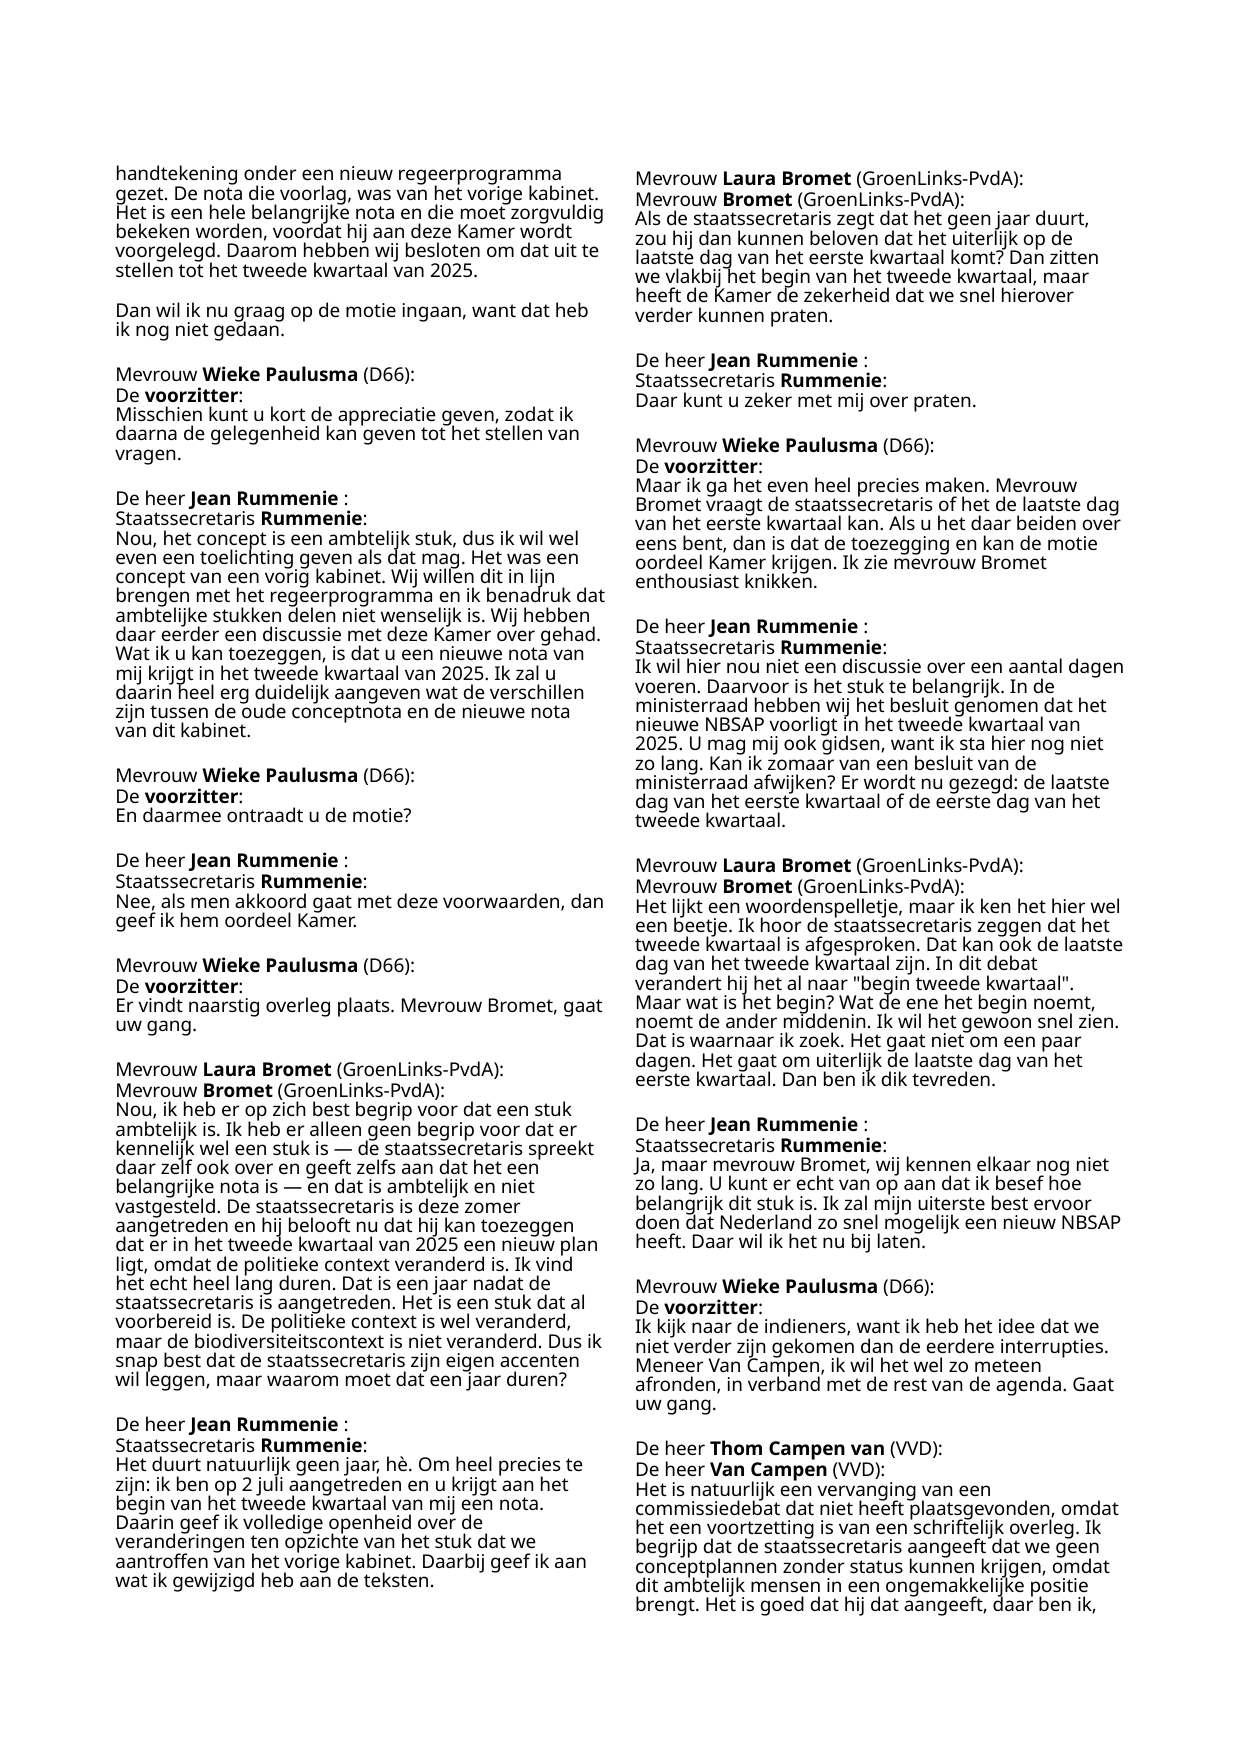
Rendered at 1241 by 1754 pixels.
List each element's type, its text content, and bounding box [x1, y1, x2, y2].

text Maar ik ga het even heel precies maken. Mevrouw Bromet vraagt de staatssecretaris of het de laatste dag van het eerste kwartaal kan. Als u het daar beiden over eens bent, dan is dat de toezegging en kan de motie oordeel Kamer krijgen. Ik zie mevrouw Bromet enthousiast knikken. [635, 477, 1125, 592]
text De voorzitter: [115, 978, 605, 997]
text Mevrouw Wieke Paulusma (D66): [115, 952, 605, 978]
text Staatssecretaris Rummenie: [115, 873, 605, 893]
text Nou, ik heb er op zich best begrip voor dat een stuk ambtelijk is. Ik heb er alleen geen begrip voor dat er kennelijk wel een stuk is — de staatssecretaris spreekt daar zelf ook over en geeft zelfs aan dat het een belangrijke nota is — en dat is ambtelijk en niet vastgesteld. De staatssecretaris is deze zomer aangetreden en hij belooft nu dat hij kan toezeggen dat er in het tweede kwartaal van 2025 een nieuw plan ligt, omdat de politieke context veranderd is. Ik vind het echt heel lang duren. Dat is een jaar nadat de staatssecretaris is aangetreden. Het is een stuk dat al voorbereid is. De politieke context is wel veranderd, maar de biodiversiteitscontext is niet veranderd. Dus ik snap best dat de staatssecretaris zijn eigen accenten wil leggen, maar waarom moet dat een jaar duren? [115, 1101, 605, 1390]
text De voorzitter: [635, 458, 1125, 477]
text Misschien kunt u kort de appreciatie geven, zodat ik daarna de gelegenheid kan geven tot het stellen van vragen. [115, 406, 605, 464]
text Mevrouw Wieke Paulusma (D66): [635, 432, 1125, 458]
text De heer Jean Rummenie : [115, 485, 605, 510]
text Ja, maar mevrouw Bromet, wij kennen elkaar nog niet zo lang. U kunt er echt van op aan dat ik besef hoe belangrijk dit stuk is. Ik zal mijn uiterste best ervoor doen dat Nederland zo snel mogelijk een nieuw NBSAP heeft. Daar wil ik het nu bij laten. [635, 1156, 1125, 1252]
text Mevrouw Bromet (GroenLinks-PvdA): [115, 1082, 605, 1101]
text De heer Thom Campen van (VVD): [635, 1436, 1125, 1461]
text Staatssecretaris Rummenie: [635, 639, 1125, 658]
text Staatssecretaris Rummenie: [635, 372, 1125, 392]
text Het duurt natuurlijk geen jaar, hè. Om heel precies te zijn: ik ben op 2 juli aangetreden en u krijgt aan het begin van het tweede kwartaal van mij een nota. Daarin geef ik volledige openheid over de veranderingen ten opzichte van het stuk dat we aantroffen van het vorige kabinet. Daarbij geef ik aan wat ik gewijzigd heb aan de teksten. [115, 1456, 605, 1591]
text Mevrouw Bromet (GroenLinks-PvdA): [635, 191, 1125, 210]
text Dan wil ik nu graag op de motie ingaan, want dat heb ik nog niet gedaan. [115, 302, 605, 340]
text Staatssecretaris Rummenie: [115, 1437, 605, 1456]
text De heer Jean Rummenie : [635, 347, 1125, 372]
text Het is natuurlijk een vervanging van een commissiedebat dat niet heeft plaatsgevonden, omdat het een voortzetting is van een schriftelijk overleg. Ik begrijp dat de staatssecretaris aangeeft dat we geen conceptplannen zonder status kunnen krijgen, omdat dit ambtelijk mensen in een ongemakkelijke positie brengt. Het is goed dat hij dat aangeeft, daar ben ik, [635, 1481, 1125, 1615]
text De voorzitter: [115, 788, 605, 807]
text Ik wil hier nou niet een discussie over een aantal dagen voeren. Daarvoor is het stuk te belangrijk. In de ministerraad hebben wij het besluit genomen dat het nieuwe NBSAP voorligt in het tweede kwartaal van 2025. U mag mij ook gidsen, want ik sta hier nog niet zo lang. Kan ik zomaar van een besluit van de ministerraad afwijken? Er wordt nu gezegd: de laatste dag van het eerste kwartaal of de eerste dag van het tweede kwartaal. [635, 658, 1125, 832]
text De voorzitter: [115, 387, 605, 406]
text Mevrouw Wieke Paulusma (D66): [115, 361, 605, 387]
text En daarmee ontraadt u de motie? [115, 807, 605, 827]
text Nee, als men akkoord gaat met deze voorwaarden, dan geef ik hem oordeel Kamer. [115, 893, 605, 931]
text Mevrouw Wieke Paulusma (D66): [115, 762, 605, 788]
text Staatssecretaris Rummenie: [635, 1137, 1125, 1156]
text Mevrouw Laura Bromet (GroenLinks-PvdA): [115, 1056, 605, 1082]
text De voorzitter: [635, 1299, 1125, 1318]
text De heer Jean Rummenie : [115, 1411, 605, 1437]
text Het lijkt een woordenspelletje, maar ik ken het hier wel een beetje. Ik hoor de staatssecretaris zeggen dat het tweede kwartaal is afgesproken. Dat kan ook de laatste dag van het tweede kwartaal zijn. In dit debat verandert hij het al naar "begin tweede kwartaal". Maar wat is het begin? Wat de ene het begin noemt, noemt de ander middenin. Ik wil het gewoon snel zien. Dat is waarnaar ik zoek. Het gaat niet om een paar dagen. Het gaat om uiterlijk de laatste dag van het eerste kwartaal. Dan ben ik dik tevreden. [635, 898, 1125, 1090]
text De heer Jean Rummenie : [635, 1111, 1125, 1137]
text Ik kijk naar de indieners, want ik heb het idee dat we niet verder zijn gekomen dan de eerdere interrupties. Meneer Van Campen, ik wil het wel zo meteen afronden, in verband met de rest van de agenda. Gaat uw gang. [635, 1318, 1125, 1415]
text Mevrouw Laura Bromet (GroenLinks-PvdA): [635, 165, 1125, 191]
text De heer Van Campen (VVD): [635, 1461, 1125, 1481]
text Mevrouw Laura Bromet (GroenLinks-PvdA): [635, 853, 1125, 878]
text Als de staatssecretaris zegt dat het geen jaar duurt, zou hij dan kunnen beloven dat het uiterlijk op de laatste dag van het eerste kwartaal komt? Dan zitten we vlakbij het begin van het tweede kwartaal, maar heeft de Kamer de zekerheid dat we snel hierover verder kunnen praten. [635, 210, 1125, 326]
text Mevrouw Wieke Paulusma (D66): [635, 1273, 1125, 1299]
text Staatssecretaris Rummenie: [115, 510, 605, 530]
text Mevrouw Bromet (GroenLinks-PvdA): [635, 878, 1125, 898]
text handtekening onder een nieuw regeerprogramma gezet. De nota die voorlag, was van het vorige kabinet. Het is een hele belangrijke nota en die moet zorgvuldig bekeken worden, voordat hij aan deze Kamer wordt voorgelegd. Daarom hebben wij besloten om dat uit te stellen tot het tweede kwartaal van 2025. [115, 165, 605, 281]
text Nou, het concept is een ambtelijk stuk, dus ik wil wel even een toelichting geven als dat mag. Het was een concept van een vorig kabinet. Wij willen dit in lijn brengen met het regeerprogramma en ik benadruk dat ambtelijke stukken delen niet wenselijk is. Wij hebben daar eerder een discussie met deze Kamer over gehad. Wat ik u kan toezeggen, is dat u een nieuwe nota van mij krijgt in het tweede kwartaal van 2025. Ik zal u daarin heel erg duidelijk aangeven wat de verschillen zijn tussen de oude conceptnota en de nieuwe nota van dit kabinet. [115, 530, 605, 742]
text Er vindt naarstig overleg plaats. Mevrouw Bromet, gaat uw gang. [115, 997, 605, 1036]
text Daar kunt u zeker met mij over praten. [635, 392, 1125, 411]
text De heer Jean Rummenie : [115, 848, 605, 873]
text De heer Jean Rummenie : [635, 613, 1125, 639]
